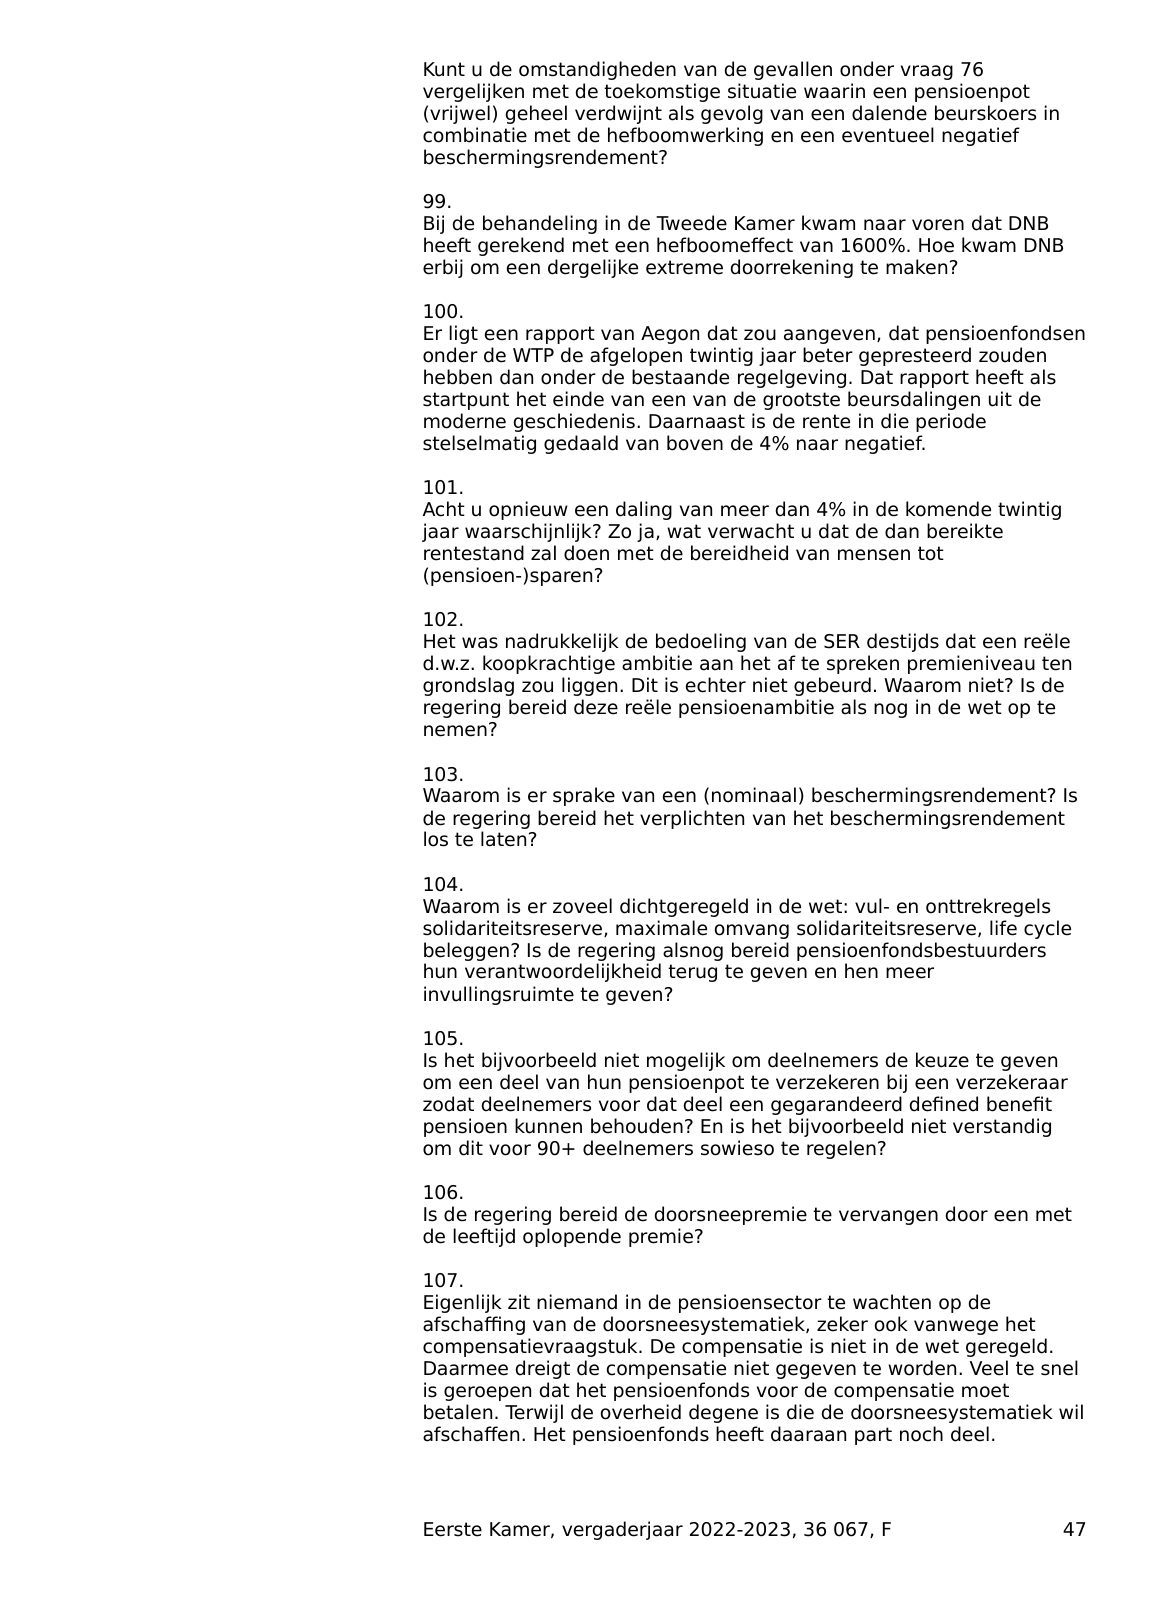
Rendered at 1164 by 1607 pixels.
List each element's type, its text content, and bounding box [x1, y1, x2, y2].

text 105. [422, 1028, 1087, 1049]
text Kunt u de omstandigheden van de gevallen onder vraag 76 vergelijken met de toekomstige situatie waarin een pensioenpot (vrijwel) geheel verdwijnt als gevolg van een dalende beurskoers in combinatie met de hefboomwerking en een eventueel negatief beschermingsrendement? [422, 59, 1087, 169]
text Bij de behandeling in de Tweede Kamer kwam naar voren dat DNB heeft gerekend met een hefboomeffect van 1600%. Hoe kwam DNB erbij om een dergelijke extreme doorrekening te maken? [422, 213, 1087, 279]
text 102. [422, 609, 1087, 631]
text 101. [422, 477, 1087, 499]
text Is de regering bereid de doorsneepremie te vervangen door een met de leeftijd oplopende premie? [422, 1204, 1087, 1248]
text Er ligt een rapport van Aegon dat zou aangeven, dat pensioenfondsen onder de WTP de afgelopen twintig jaar beter gepresteerd zouden hebben dan onder de bestaande regelgeving. Dat rapport heeft als startpunt het einde van een van de grootste beursdalingen uit de moderne geschiedenis. Daarnaast is de rente in die periode stelselmatig gedaald van boven de 4% naar negatief. [422, 323, 1087, 455]
text Eigenlijk zit niemand in de pensioensector te wachten op de afschaffing van de doorsneesystematiek, zeker ook vanwege het compensatievraagstuk. De compensatie is niet in de wet geregeld. Daarmee dreigt de compensatie niet gegeven te worden. Veel te snel is geroepen dat het pensioenfonds voor de compensatie moet betalen. Terwijl de overheid degene is die de doorsneesystematiek wil afschaffen. Het pensioenfonds heeft daaraan part noch deel. [422, 1292, 1087, 1446]
text Acht u opnieuw een daling van meer dan 4% in de komende twintig jaar waarschijnlijk? Zo ja, wat verwacht u dat de dan bereikte rentestand zal doen met de bereidheid van mensen tot (pensioen-)sparen? [422, 499, 1087, 587]
text 106. [422, 1182, 1087, 1204]
text Waarom is er sprake van een (nominaal) beschermingsrendement? Is de regering bereid het verplichten van het beschermingsrendement los te laten? [422, 785, 1087, 851]
text 100. [422, 301, 1087, 323]
text Het was nadrukkelijk de bedoeling van de SER destijds dat een reële d.w.z. koopkrachtige ambitie aan het af te spreken premieniveau ten grondslag zou liggen. Dit is echter niet gebeurd. Waarom niet? Is de regering bereid deze reële pensioenambitie als nog in de wet op te nemen? [422, 631, 1087, 741]
text Waarom is er zoveel dichtgeregeld in de wet: vul- en onttrekregels solidariteitsreserve, maximale omvang solidariteitsreserve, life cycle beleggen? Is de regering alsnog bereid pensioenfondsbestuurders hun verantwoordelijkheid terug te geven en hen meer invullingsruimte te geven? [422, 896, 1087, 1005]
text 103. [422, 763, 1087, 785]
text Is het bijvoorbeeld niet mogelijk om deelnemers de keuze te geven om een deel van hun pensioenpot te verzekeren bij een verzekeraar zodat deelnemers voor dat deel een gegarandeerd defined benefit pensioen kunnen behouden? En is het bijvoorbeeld niet verstandig om dit voor 90+ deelnemers sowieso te regelen? [422, 1049, 1087, 1159]
text 99. [422, 191, 1087, 213]
text 107. [422, 1270, 1087, 1292]
text 104. [422, 873, 1087, 896]
